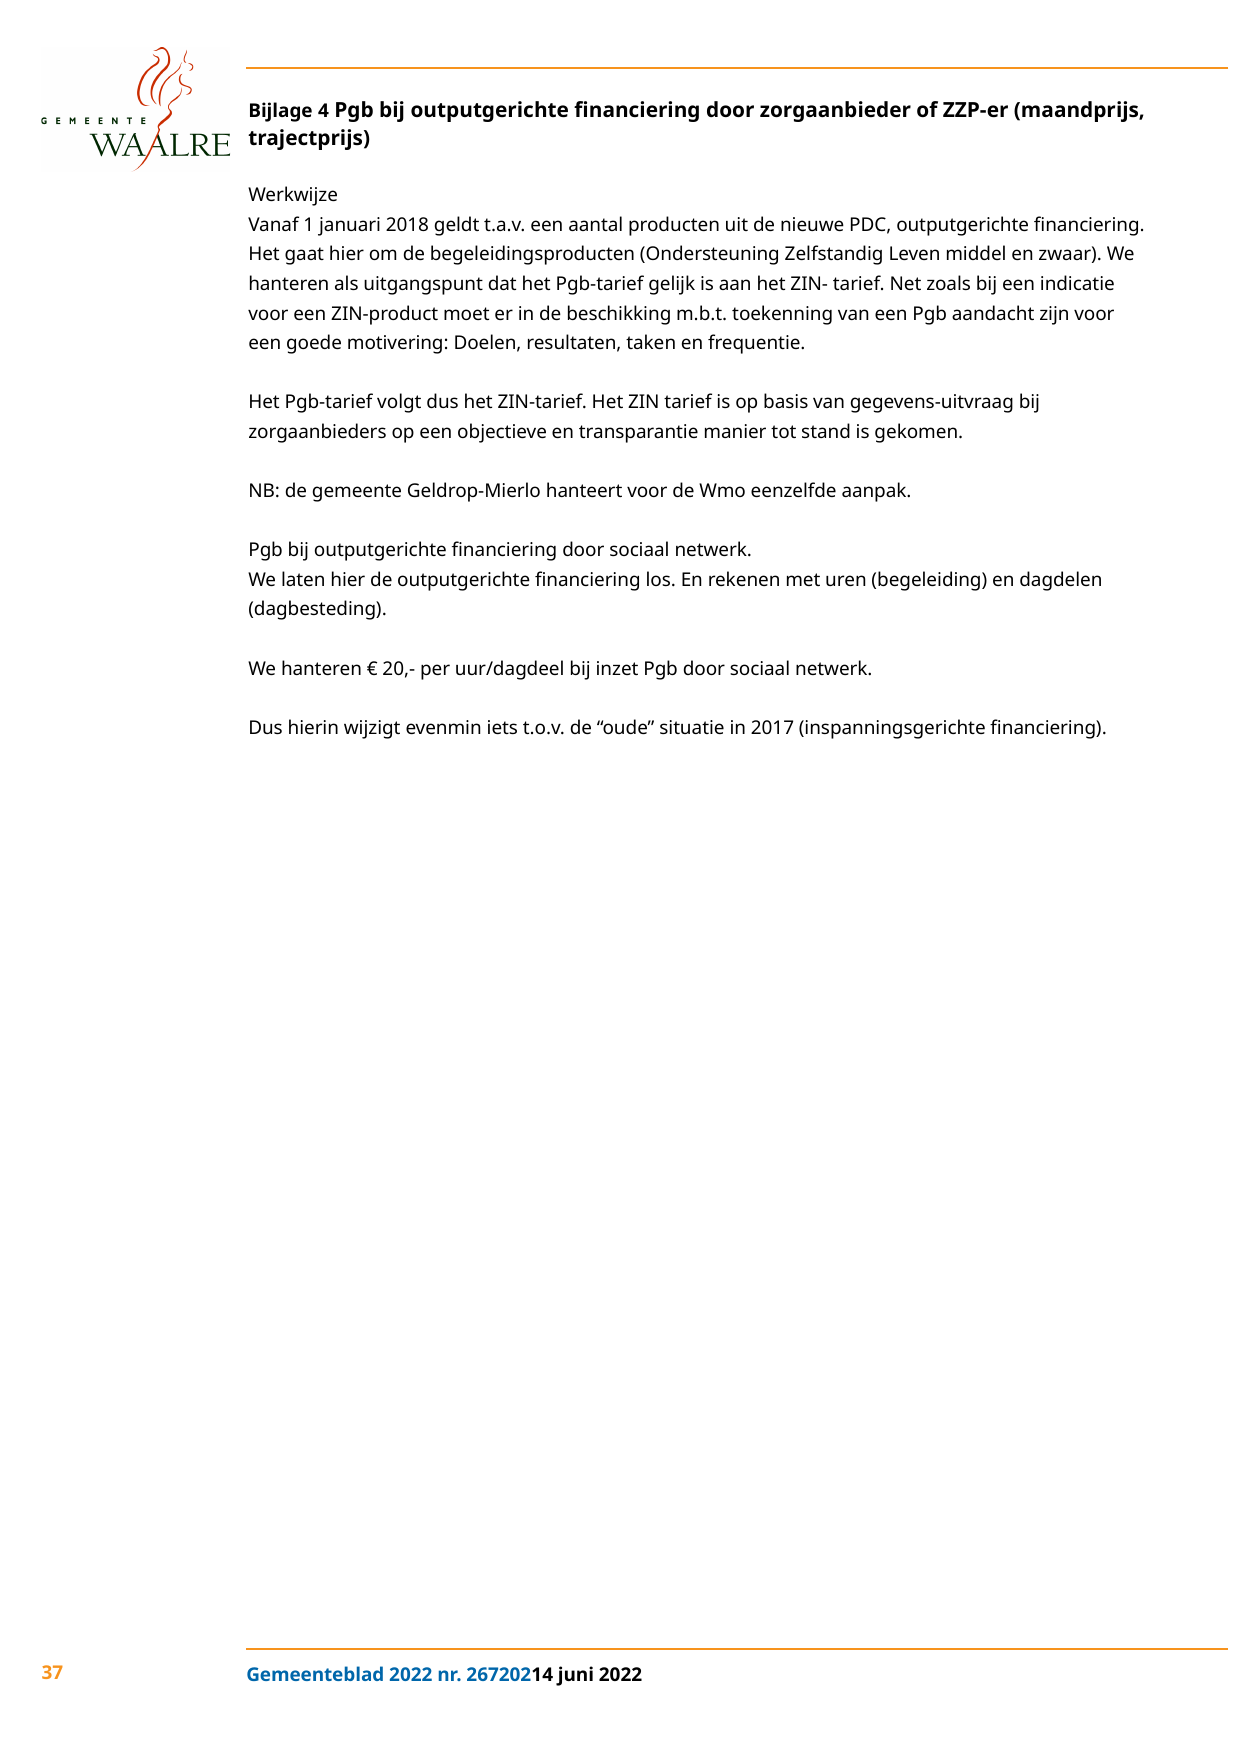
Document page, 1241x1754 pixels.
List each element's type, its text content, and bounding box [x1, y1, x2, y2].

text Vanaf 1 januari 2018 geldt t.a.v. een aantal producten uit de nieuwe PDC, outputgerichte financiering. Het gaat hier om de begeleidingsproducten (Ondersteuning Zelfstandig Leven middel en zwaar). We hanteren als uitgangspunt dat het Pgb-tarief gelijk is aan het ZIN- tarief. Net zoals bij een indicatie voor een ZIN-product moet er in de beschikking m.b.t. toekenning van een Pgb aandacht zijn voor een goede motivering: Doelen, resultaten, taken en frequentie. [248, 211, 1152, 355]
text NB: de gemeente Geldrop-Mierlo hanteert voor de Wmo eenzelfde aanpak. [248, 477, 1152, 503]
text Het Pgb-tarief volgt dus het ZIN-tarief. Het ZIN tarief is op basis van gegevens-uitvraag bij zorgaanbieders op een objectieve en transparantie manier tot stand is gekomen. [248, 388, 1152, 444]
text Dus hierin wijzigt evenmin iets t.o.v. de “oude” situatie in 2017 (inspanningsgerichte financiering). [248, 714, 1152, 739]
text Werkwijze [248, 181, 1152, 207]
text We laten hier de outputgerichte financiering los. En rekenen met uren (begeleiding) en dagdelen (dagbesteding). [248, 566, 1152, 621]
text Bijlage 4 Pgb bij outputgerichte financiering door zorgaanbieder of ZZP-er (maandprijs, trajectprijs) [248, 95, 1152, 152]
text We hanteren € 20,- per uur/dagdeel bij inzet Pgb door sociaal netwerk. [248, 655, 1152, 680]
picture [41, 47, 231, 172]
text Pgb bij outputgerichte financiering door sociaal netwerk. [248, 536, 1152, 562]
